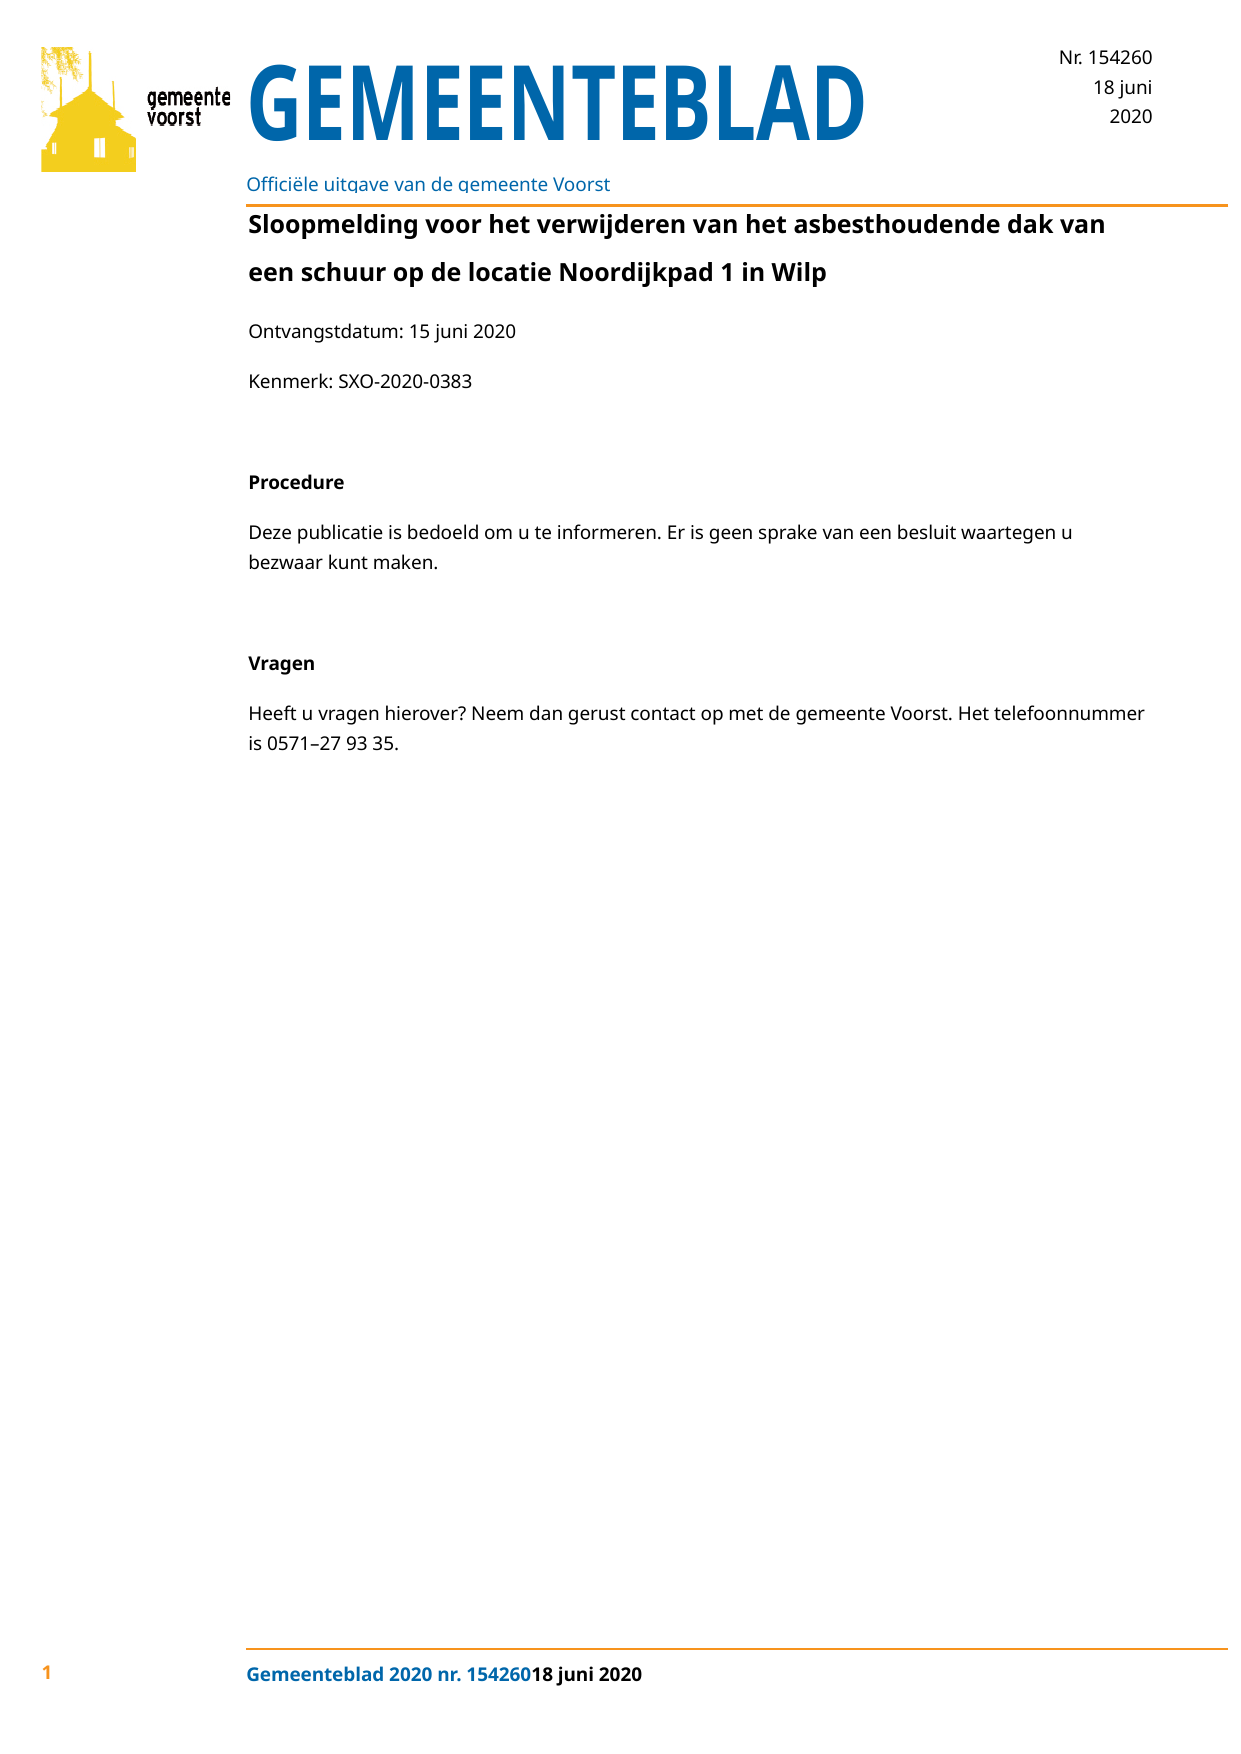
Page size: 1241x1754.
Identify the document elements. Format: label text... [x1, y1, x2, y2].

text Deze publicatie is bedoeld om u te informeren. Er is geen sprake van een besluit waartegen u bezwaar kunt maken. [248, 519, 1152, 575]
picture [41, 47, 231, 172]
text Kenmerk: SXO-2020-0383 [248, 368, 1152, 394]
text Procedure [248, 469, 1152, 495]
text Ontvangstdatum: 15 juni 2020 [248, 318, 1152, 344]
text Sloopmelding voor het verwijderen van het asbesthoudende dak van een schuur op de locatie Noordijkpad 1 in Wilp [248, 207, 1152, 288]
text Vragen [248, 650, 1152, 676]
text Heeft u vragen hierover? Neem dan gerust contact op met de gemeente Voorst. Het telefoonnummer is 0571–27 93 35. [248, 700, 1152, 756]
